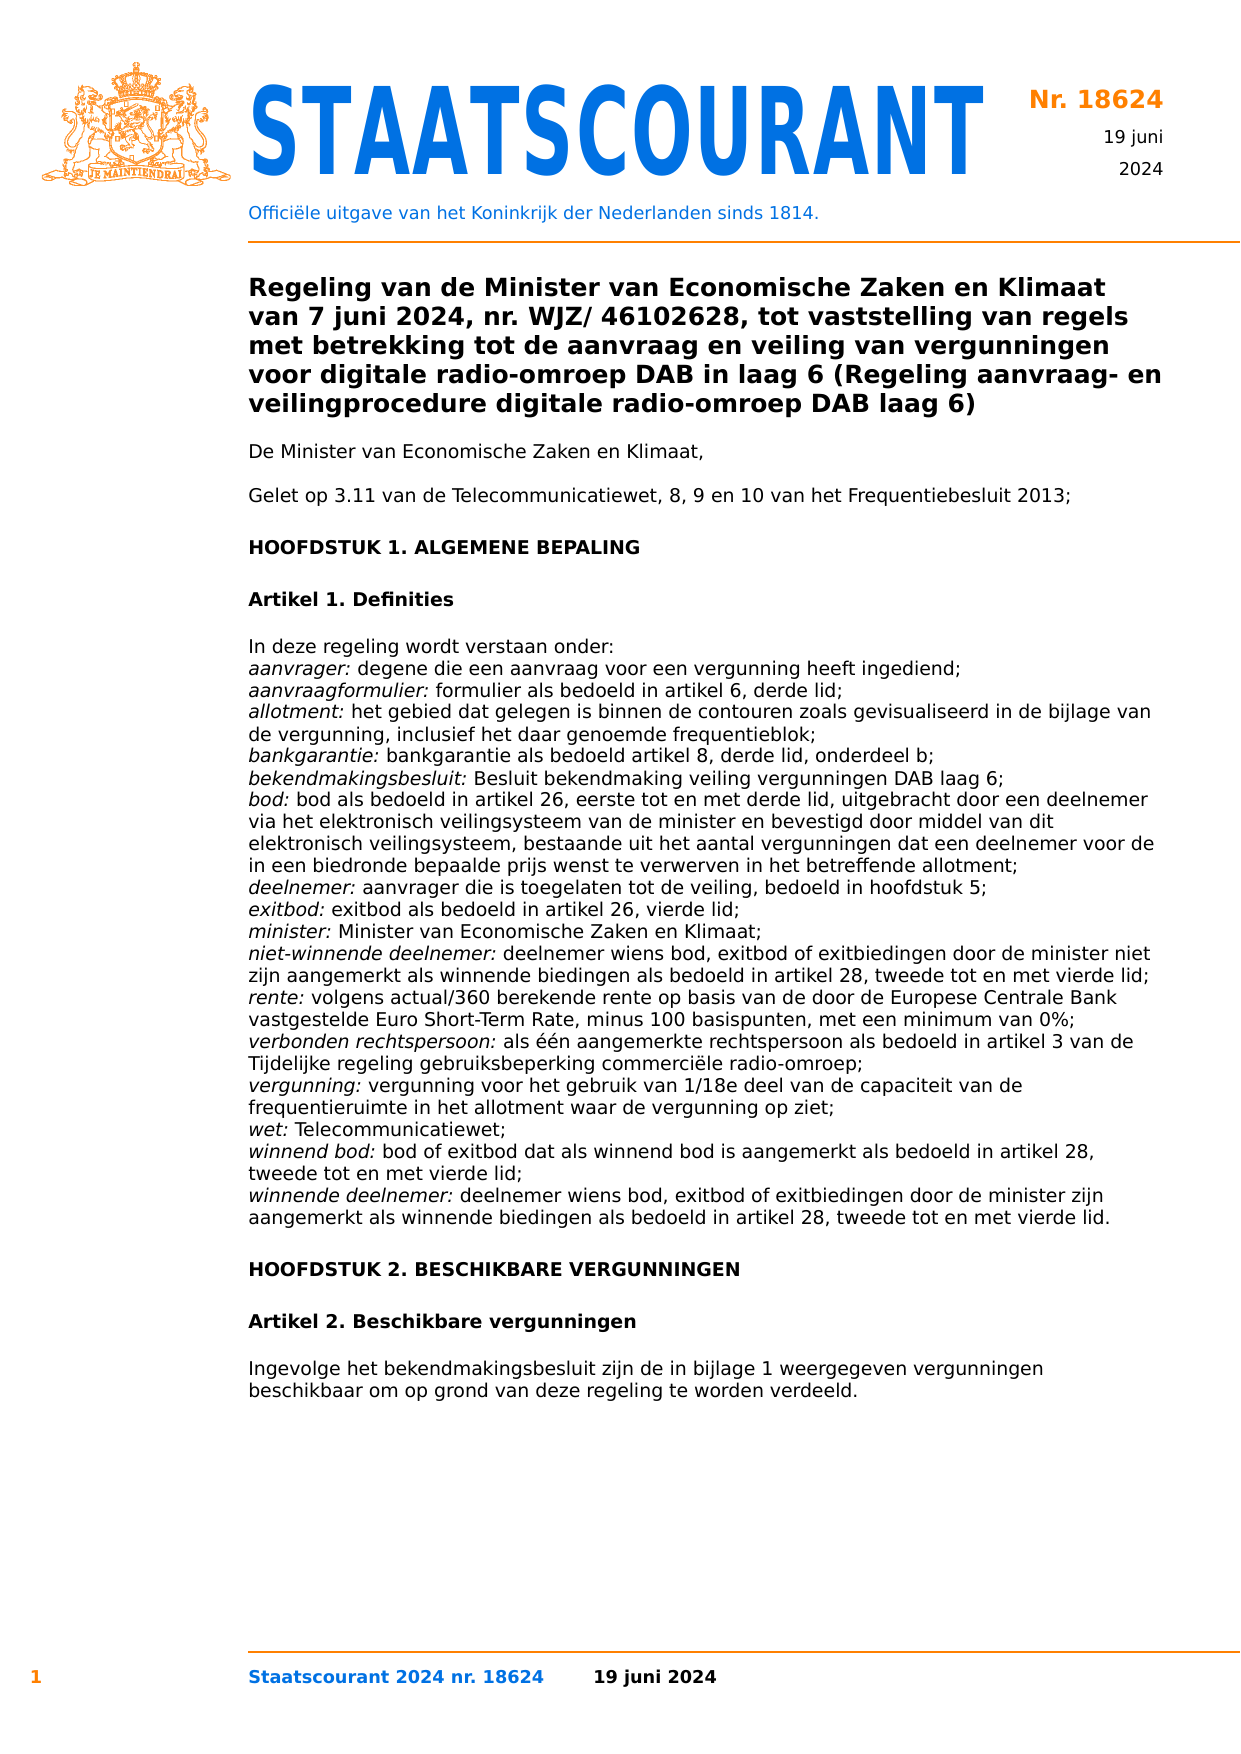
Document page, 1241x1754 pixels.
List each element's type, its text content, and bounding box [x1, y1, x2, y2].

table_header STAATSCOURANT [248, 62, 998, 203]
text deelnemer: aanvrager die is toegelaten tot de veiling, bedoeld in hoofdstuk 5; [248, 877, 1163, 899]
text In deze regeling wordt verstaan onder: [248, 636, 1163, 657]
text Ingevolge het bekendmakingsbesluit zijn de in bijlage 1 weergegeven vergunningen beschikbaar om op grond van deze regeling te worden verdeeld. [248, 1358, 1163, 1402]
text winnend bod: bod of exitbod dat als winnend bod is aangemerkt als bedoeld in artikel 28, tweede tot en met vierde lid; [248, 1141, 1163, 1185]
text allotment: het gebied dat gelegen is binnen de contouren zoals gevisualiseerd in de bijlage van de vergunning, inclusief het daar genoemde frequentieblok; [248, 701, 1163, 745]
table_header Nr. 18624 [998, 62, 1240, 121]
subtitle HOOFDSTUK 1. ALGEMENE BEPALING [248, 537, 1163, 558]
table_cell Officiële uitgave van het Koninkrijk der Nederlanden sinds 1814. [248, 203, 1240, 241]
table_cell 19 juni [998, 121, 1240, 153]
text exitbod: exitbod als bedoeld in artikel 26, vierde lid; [248, 899, 1163, 921]
text bankgarantie: bankgarantie als bedoeld artikel 8, derde lid, onderdeel b; [248, 745, 1163, 767]
table_cell 2024 [998, 153, 1240, 203]
subtitle Regeling van de Minister van Economische Zaken en Klimaat van 7 juni 2024, nr. WJZ/ 46102628, tot vaststelling van regels met betrekking tot de aanvraag en veiling van vergunningen voor digitale radio-omroep DAB in laag 6 (Regeling aanvraag- en veilingprocedure digitale radio-omroep DAB laag 6) [248, 273, 1163, 419]
text winnende deelnemer: deelnemer wiens bod, exitbod of exitbiedingen door de minister zijn aangemerkt als winnende biedingen als bedoeld in artikel 28, tweede tot en met vierde lid. [248, 1185, 1163, 1229]
subtitle Artikel 1. Definities [248, 588, 1163, 611]
text bekendmakingsbesluit: Besluit bekendmaking veiling vergunningen DAB laag 6; [248, 767, 1163, 789]
text vergunning: vergunning voor het gebruik van 1/18e deel van de capaciteit van de frequentieruimte in het allotment waar de vergunning op ziet; [248, 1075, 1163, 1119]
picture [41, 62, 231, 186]
text De Minister van Economische Zaken en Klimaat, [248, 441, 1163, 463]
table_header [25, 62, 248, 241]
text wet: Telecommunicatiewet; [248, 1119, 1163, 1141]
text bod: bod als bedoeld in artikel 26, eerste tot en met derde lid, uitgebracht door een deelnemer via het elektronisch veilingsysteem van de minister en bevestigd door middel van dit elektronisch veilingsysteem, bestaande uit het aantal vergunningen dat een deelnemer voor de in een biedronde bepaalde prijs wenst te verwerven in het betreffende allotment; [248, 789, 1163, 877]
text aanvrager: degene die een aanvraag voor een vergunning heeft ingediend; [248, 657, 1163, 679]
text verbonden rechtspersoon: als één aangemerkte rechtspersoon als bedoeld in artikel 3 van de Tijdelijke regeling gebruiksbeperking commerciële radio-omroep; [248, 1031, 1163, 1075]
text aanvraagformulier: formulier als bedoeld in artikel 6, derde lid; [248, 679, 1163, 701]
text minister: Minister van Economische Zaken en Klimaat; [248, 921, 1163, 943]
text rente: volgens actual/360 berekende rente op basis van de door de Europese Centrale Bank vastgestelde Euro Short-Term Rate, minus 100 basispunten, met een minimum van 0%; [248, 987, 1163, 1031]
subtitle Artikel 2. Beschikbare vergunningen [248, 1311, 1163, 1333]
text Gelet op 3.11 van de Telecommunicatiewet, 8, 9 en 10 van het Frequentiebesluit 2013; [248, 484, 1163, 507]
text niet-winnende deelnemer: deelnemer wiens bod, exitbod of exitbiedingen door de minister niet zijn aangemerkt als winnende biedingen als bedoeld in artikel 28, tweede tot en met vierde lid; [248, 943, 1163, 987]
subtitle HOOFDSTUK 2. BESCHIKBARE VERGUNNINGEN [248, 1259, 1163, 1281]
